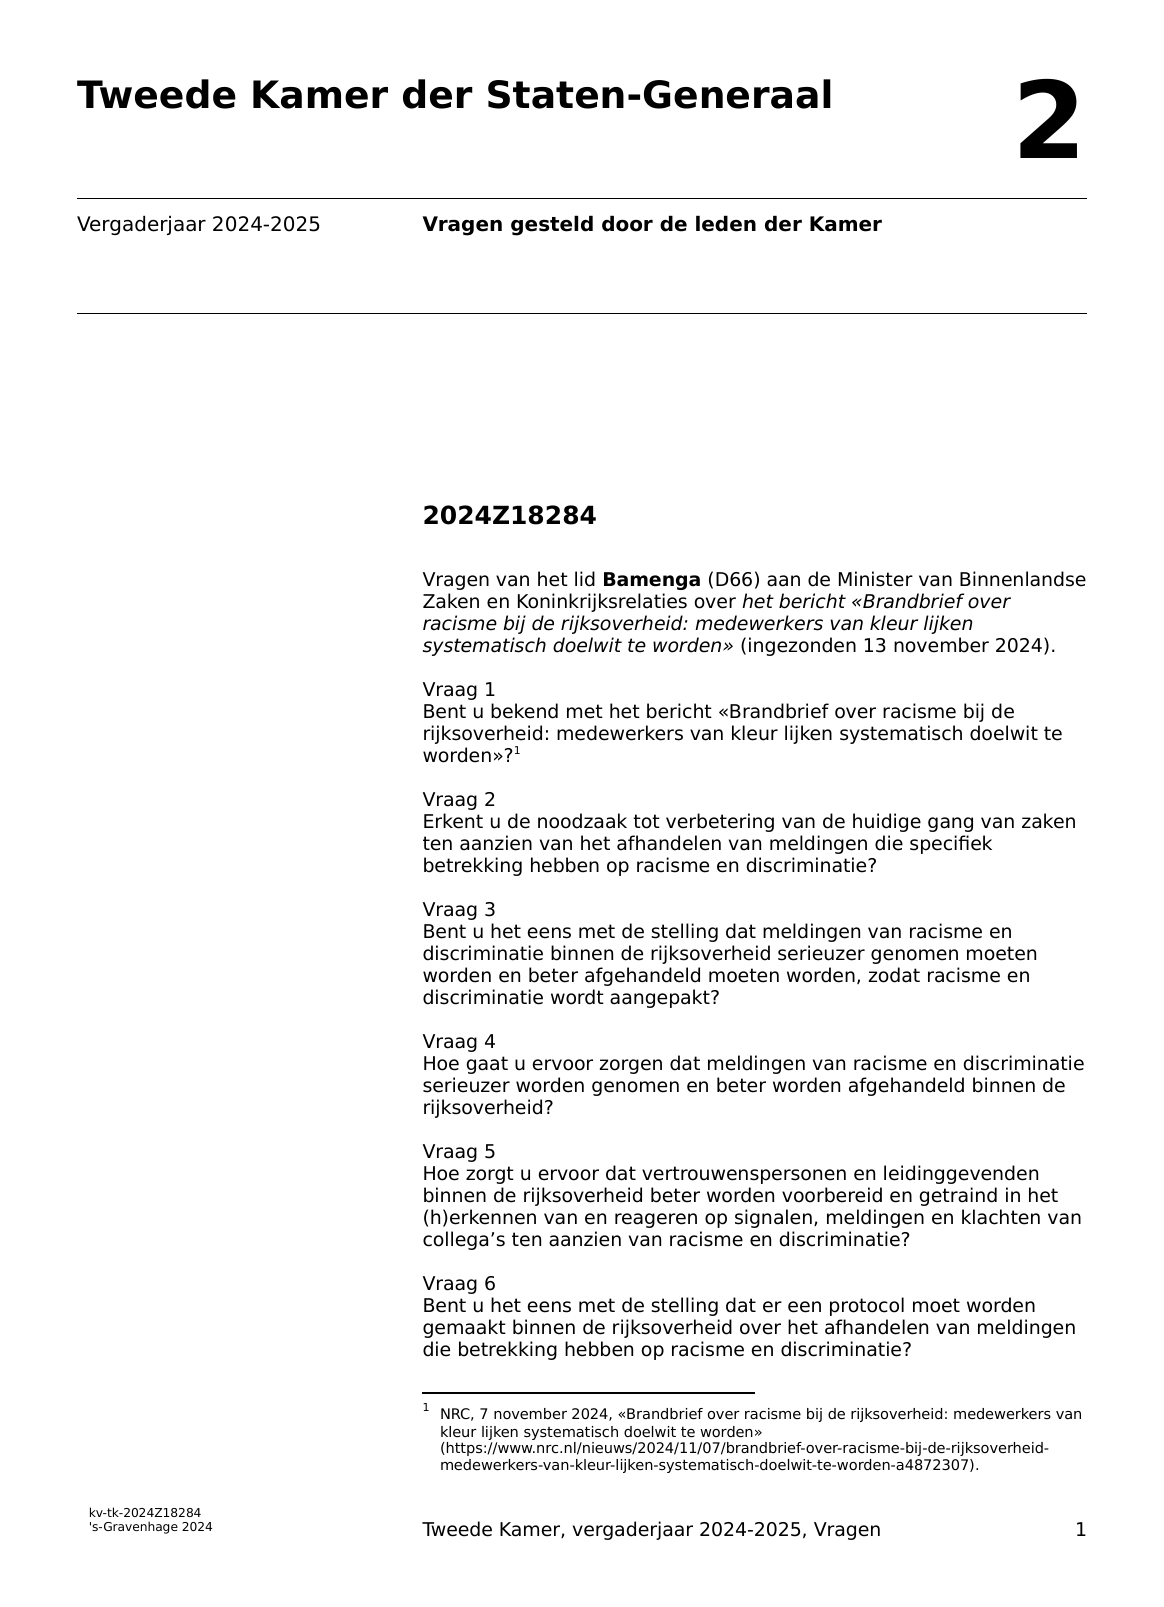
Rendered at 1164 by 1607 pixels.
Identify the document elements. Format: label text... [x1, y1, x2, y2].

text NRC, 7 november 2024, «Brandbrief over racisme bij de rijksoverheid: medewerkers van kleur lijken systematisch doelwit te worden» (https://www.nrc.nl/nieuws/2024/11/07/brandbrief-over-racisme-bij-de-rijksoverheid-medewerkers-van-kleur-lijken-systematisch-doelwit-te-worden-a4872307). [422, 1402, 1087, 1474]
text kv-tk-2024Z18284 [88, 1506, 323, 1520]
text Bent u het eens met de stelling dat meldingen van racisme en discriminatie binnen de rijksoverheid serieuzer genomen moeten worden en beter afgehandeld moeten worden, zodat racisme en discriminatie wordt aangepakt? [422, 921, 1087, 1009]
text Vraag 2 [422, 789, 1087, 811]
table_cell Vergaderjaar 2024-2025 [77, 199, 422, 313]
table_header Tweede Kamer der Staten-Generaal [77, 59, 886, 198]
text Erkent u de noodzaak tot verbetering van de huidige gang van zaken ten aanzien van het afhandelen van meldingen die specifiek betrekking hebben op racisme en discriminatie? [422, 811, 1087, 877]
text Vraag 5 [422, 1141, 1087, 1163]
text Vragen van het lid Bamenga (D66) aan de Minister van Binnenlandse Zaken en Koninkrijksrelaties over het bericht «Brandbrief over racisme bij de rijksoverheid: medewerkers van kleur lijken systematisch doelwit te worden» (ingezonden 13 november 2024). [422, 569, 1087, 657]
table_cell Vragen gesteld door de leden der Kamer [422, 199, 1087, 313]
table_header 2 [886, 59, 1087, 198]
text Vraag 4 [422, 1031, 1087, 1053]
text Vraag 3 [422, 899, 1087, 921]
text 2024Z18284 [422, 501, 1087, 531]
text Vraag 1 [422, 679, 1087, 701]
text Hoe gaat u ervoor zorgen dat meldingen van racisme en discriminatie serieuzer worden genomen en beter worden afgehandeld binnen de rijksoverheid? [422, 1053, 1087, 1119]
text 's-Gravenhage 2024 [88, 1520, 323, 1534]
text Bent u het eens met de stelling dat er een protocol moet worden gemaakt binnen de rijksoverheid over het afhandelen van meldingen die betrekking hebben op racisme en discriminatie? [422, 1295, 1087, 1361]
text Bent u bekend met het bericht «Brandbrief over racisme bij de rijksoverheid: medewerkers van kleur lijken systematisch doelwit te worden»? [422, 701, 1087, 767]
text Vraag 6 [422, 1273, 1087, 1295]
text Hoe zorgt u ervoor dat vertrouwenspersonen en leidinggevenden binnen de rijksoverheid beter worden voorbereid en getraind in het (h)erkennen van en reageren op signalen, meldingen en klachten van collega’s ten aanzien van racisme en discriminatie? [422, 1163, 1087, 1251]
